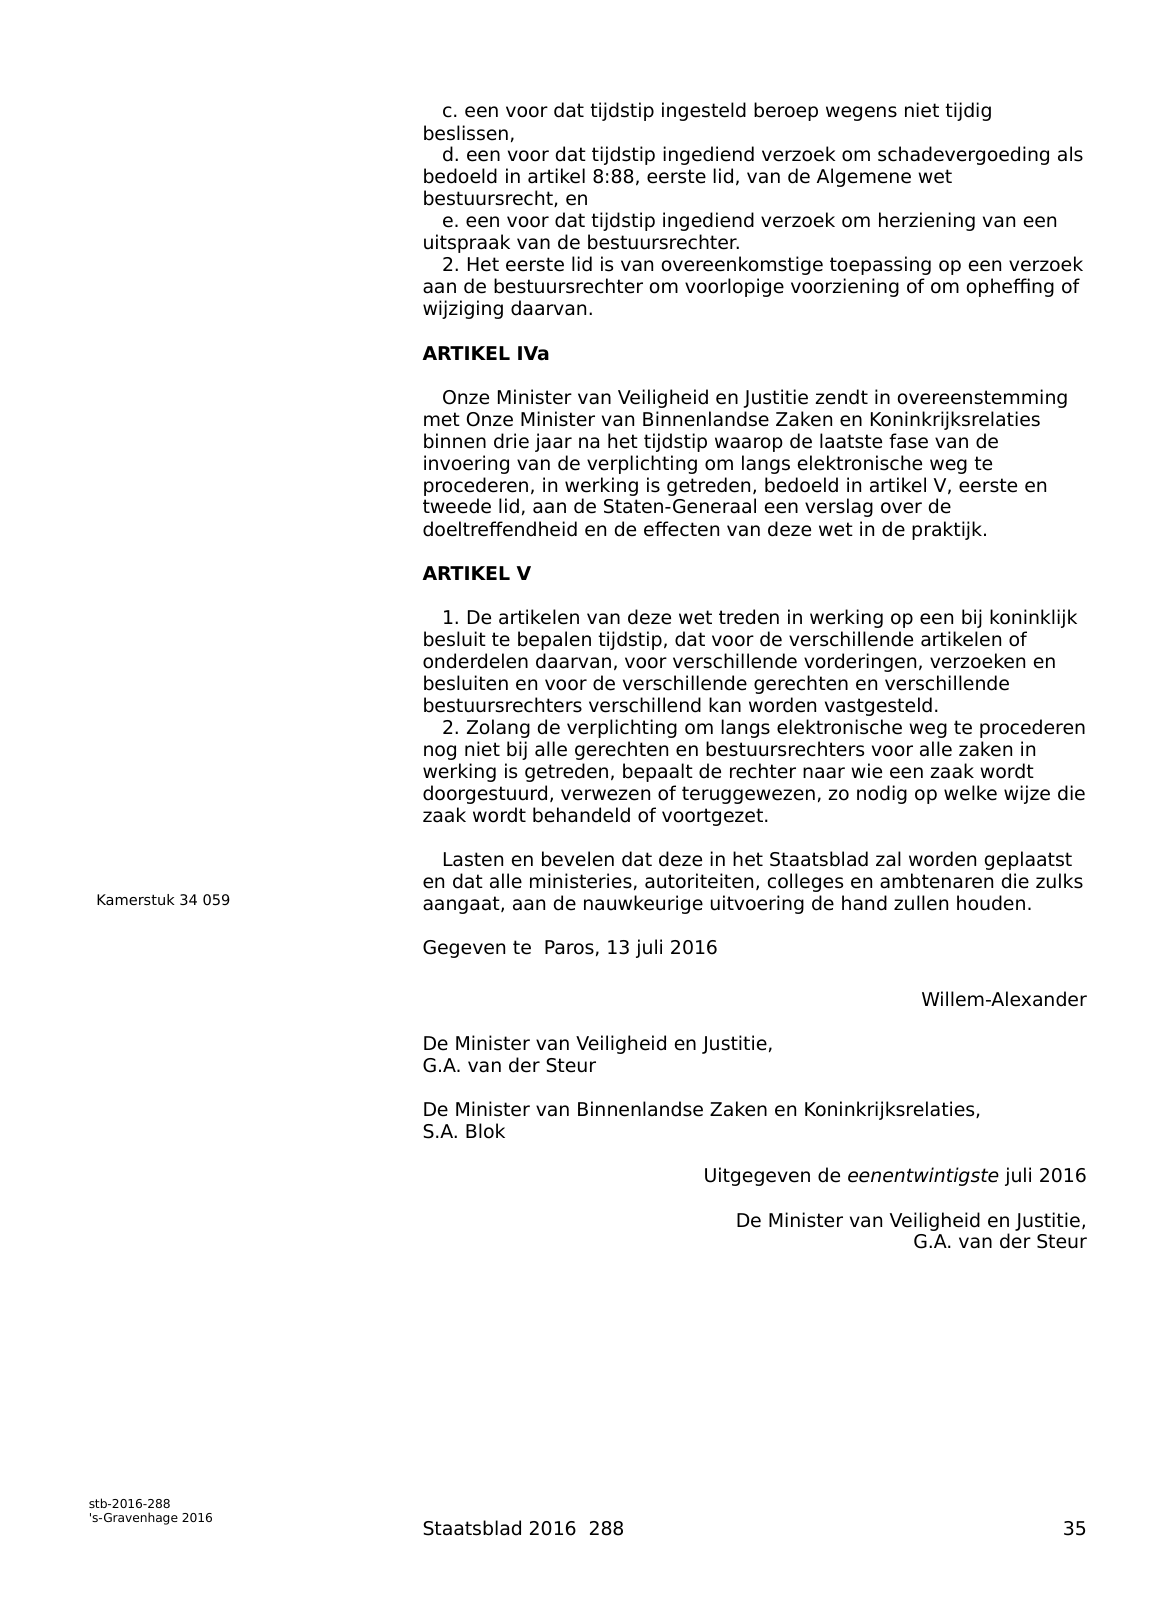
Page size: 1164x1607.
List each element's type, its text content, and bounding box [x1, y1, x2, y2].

text stb-2016-288 [88, 1497, 323, 1511]
text Gegeven te Paros, 13 juli 2016 [422, 937, 1087, 959]
text Lasten en bevelen dat deze in het Staatsblad zal worden geplaatst en dat alle ministeries, autoriteiten, colleges en ambtenaren die zulks aangaat, aan de nauwkeurige uitvoering de hand zullen houden. [422, 849, 1087, 915]
text Willem-Alexander [422, 989, 1087, 1011]
text 's-Gravenhage 2016 [88, 1511, 323, 1525]
text 2. Zolang de verplichting om langs elektronische weg te procederen nog niet bij alle gerechten en bestuursrechters voor alle zaken in werking is getreden, bepaalt de rechter naar wie een zaak wordt doorgestuurd, verwezen of teruggewezen, zo nodig op welke wijze die zaak wordt behandeld of voortgezet. [422, 717, 1087, 827]
subtitle ARTIKEL IVa [422, 342, 1087, 364]
text c. een voor dat tijdstip ingesteld beroep wegens niet tijdig beslissen, [422, 100, 1087, 144]
text e. een voor dat tijdstip ingediend verzoek om herziening van een uitspraak van de bestuursrechter. [422, 210, 1087, 254]
text 1. De artikelen van deze wet treden in werking op een bij koninklijk besluit te bepalen tijdstip, dat voor de verschillende artikelen of onderdelen daarvan, voor verschillende vorderingen, verzoeken en besluiten en voor de verschillende gerechten en verschillende bestuursrechters verschillend kan worden vastgesteld. [422, 607, 1087, 717]
text De Minister van Binnenlandse Zaken en Koninkrijksrelaties, S.A. Blok [422, 1099, 1087, 1143]
text Uitgegeven de eenentwintigste juli 2016 [422, 1165, 1087, 1187]
text De Minister van Veiligheid en Justitie, G.A. van der Steur [422, 1209, 1087, 1253]
text d. een voor dat tijdstip ingediend verzoek om schadevergoeding als bedoeld in artikel 8:88, eerste lid, van de Algemene wet bestuursrecht, en [422, 144, 1087, 210]
text De Minister van Veiligheid en Justitie, G.A. van der Steur [422, 1033, 1087, 1077]
text Kamerstuk 34 059 [77, 892, 396, 909]
text Onze Minister van Veiligheid en Justitie zendt in overeenstemming met Onze Minister van Binnenlandse Zaken en Koninkrijksrelaties binnen drie jaar na het tijdstip waarop de laatste fase van de invoering van de verplichting om langs elektronische weg te procederen, in werking is getreden, bedoeld in artikel V, eerste en tweede lid, aan de Staten-Generaal een verslag over de doeltreffendheid en de effecten van deze wet in de praktijk. [422, 387, 1087, 540]
subtitle ARTIKEL V [422, 563, 1087, 584]
text 2. Het eerste lid is van overeenkomstige toepassing op een verzoek aan de bestuursrechter om voorlopige voorziening of om opheffing of wijziging daarvan. [422, 254, 1087, 320]
